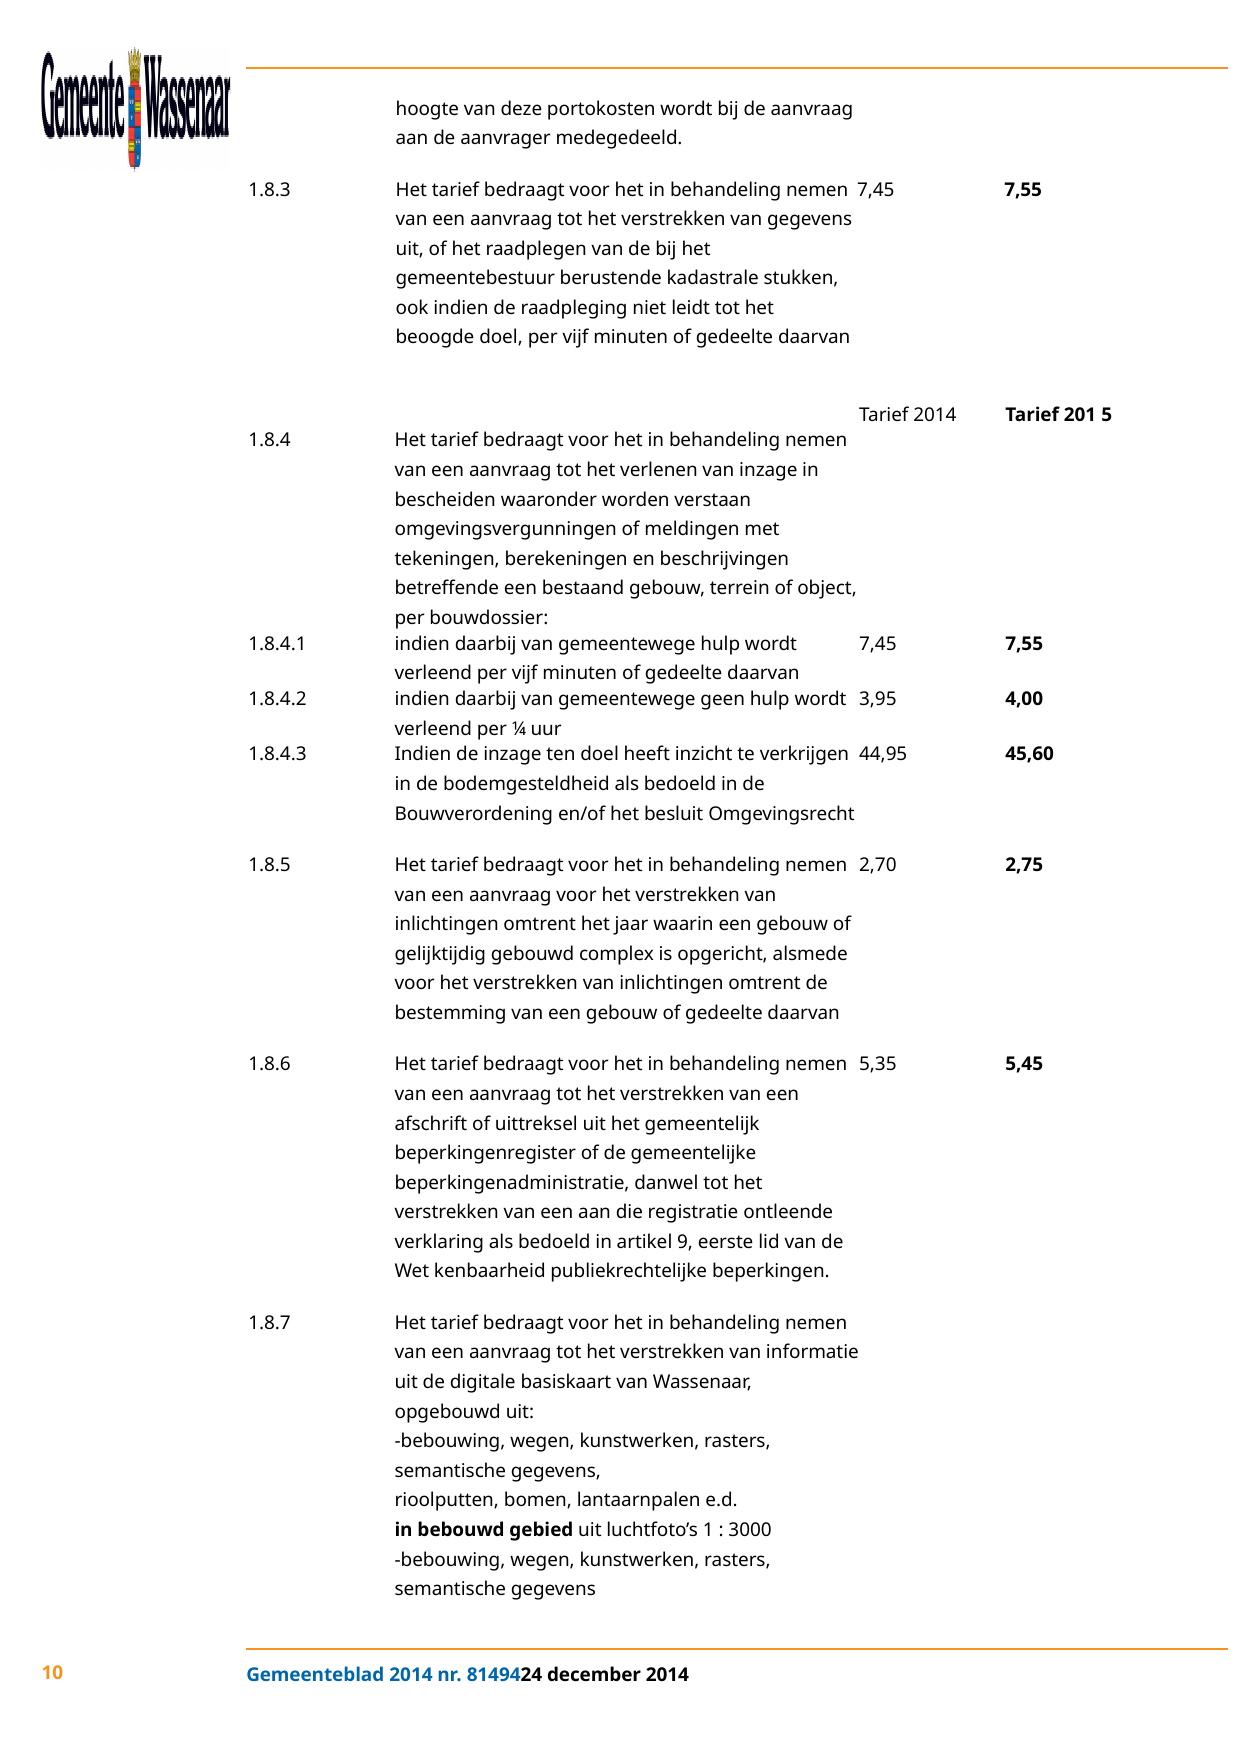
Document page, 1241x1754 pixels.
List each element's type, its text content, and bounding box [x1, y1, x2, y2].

table_cell [1004, 150, 1152, 176]
table_header [248, 401, 394, 427]
table_cell 1.8.4 [248, 427, 394, 630]
table_cell Het tarief bedraagt voor het in behandeling nemen van een aanvraag tot het verstrekken van gegevens uit, of het raadplegen van de bij het gemeentebestuur berustende kadastrale stukken, ook indien de raadpleging niet leidt tot het beoogde doel, per vijf minuten of gedeelte daarvan [395, 176, 857, 349]
table_cell 7,55 [1005, 630, 1152, 685]
table_cell 1.8.7 [248, 1309, 394, 1601]
table_cell [394, 1025, 859, 1051]
table_cell [1004, 95, 1152, 150]
table_cell [1005, 427, 1152, 630]
table_cell [1005, 1025, 1152, 1051]
table_cell [248, 825, 394, 851]
table_cell 2,70 [859, 851, 1005, 1025]
table_cell 45,60 [1005, 741, 1152, 825]
table_header Tarief 201 5 [1005, 401, 1152, 427]
table_cell [394, 825, 859, 851]
table_cell indien daarbij van gemeentewege geen hulp wordt verleend per ¼ uur [394, 685, 859, 741]
table_cell [394, 1283, 859, 1309]
table_cell 7,45 [859, 630, 1005, 685]
table_cell [248, 1025, 394, 1051]
table_cell [857, 150, 1004, 176]
table_cell Het tarief bedraagt voor het in behandeling nemen van een aanvraag voor het verstrekken van inlichtingen omtrent het jaar waarin een gebouw of gelijktijdig gebouwd complex is opgericht, alsmede voor het verstrekken van inlichtingen omtrent de bestemming van een gebouw of gedeelte daarvan [394, 851, 859, 1025]
table_cell Het tarief bedraagt voor het in behandeling nemen van een aanvraag tot het verstrekken van informatie uit de digitale basiskaart van Wassenaar, opgebouwd uit: -bebouwing, wegen, kunstwerken, rasters, semantische gegevens, rioolputten, bomen, lantaarnpalen e.d. in bebouwd gebied uit luchtfoto’s 1 : 3000 -bebouwing, wegen, kunstwerken, rasters, semantische gegevens [394, 1309, 859, 1601]
table_header Tarief 2014 [859, 401, 1005, 427]
table_cell hoogte van deze portokosten wordt bij de aanvraag aan de aanvrager medegedeeld. [395, 95, 857, 150]
table_cell 7,45 [857, 176, 1004, 349]
table_cell [857, 95, 1004, 150]
table_cell [859, 1309, 1005, 1601]
table_cell [1005, 1283, 1152, 1309]
table_cell [1005, 1309, 1152, 1601]
table_cell 44,95 [859, 741, 1005, 825]
table_cell [248, 95, 395, 150]
table_cell 1.8.4.2 [248, 685, 394, 741]
table_cell 1.8.6 [248, 1051, 394, 1283]
table_cell [859, 825, 1005, 851]
table_cell 7,55 [1004, 176, 1152, 349]
table_cell [859, 1283, 1005, 1309]
table_cell [248, 150, 395, 176]
table_cell 1.8.3 [248, 176, 395, 349]
table_cell [395, 150, 857, 176]
table_cell 5,45 [1005, 1051, 1152, 1283]
table_cell 3,95 [859, 685, 1005, 741]
table_cell Het tarief bedraagt voor het in behandeling nemen van een aanvraag tot het verlenen van inzage in bescheiden waaronder worden verstaan omgevingsvergunningen of meldingen met tekeningen, berekeningen en beschrijvingen betreffende een bestaand gebouw, terrein of object, per bouwdossier: [394, 427, 859, 630]
table_cell [248, 1283, 394, 1309]
table_cell [859, 1025, 1005, 1051]
table_cell 2,75 [1005, 851, 1152, 1025]
table_cell Het tarief bedraagt voor het in behandeling nemen van een aanvraag tot het verstrekken van een afschrift of uittreksel uit het gemeentelijk beperkingenregister of de gemeentelijke beperkingenadministratie, danwel tot het verstrekken van een aan die registratie ontleende verklaring als bedoeld in artikel 9, eerste lid van de Wet kenbaarheid publiekrechtelijke beperkingen. [394, 1051, 859, 1283]
table_cell 4,00 [1005, 685, 1152, 741]
table_cell [1005, 825, 1152, 851]
picture [41, 47, 231, 172]
table_cell indien daarbij van gemeentewege hulp wordt verleend per vijf minuten of gedeelte daarvan [394, 630, 859, 685]
table_header [394, 401, 859, 427]
table_cell [859, 427, 1005, 630]
table_cell 5,35 [859, 1051, 1005, 1283]
table_cell 1.8.4.3 [248, 741, 394, 825]
table_cell Indien de inzage ten doel heeft inzicht te verkrijgen in de bodemgesteldheid als bedoeld in de Bouwverordening en/of het besluit Omgevingsrecht [394, 741, 859, 825]
table_cell 1.8.5 [248, 851, 394, 1025]
table_cell 1.8.4.1 [248, 630, 394, 685]
